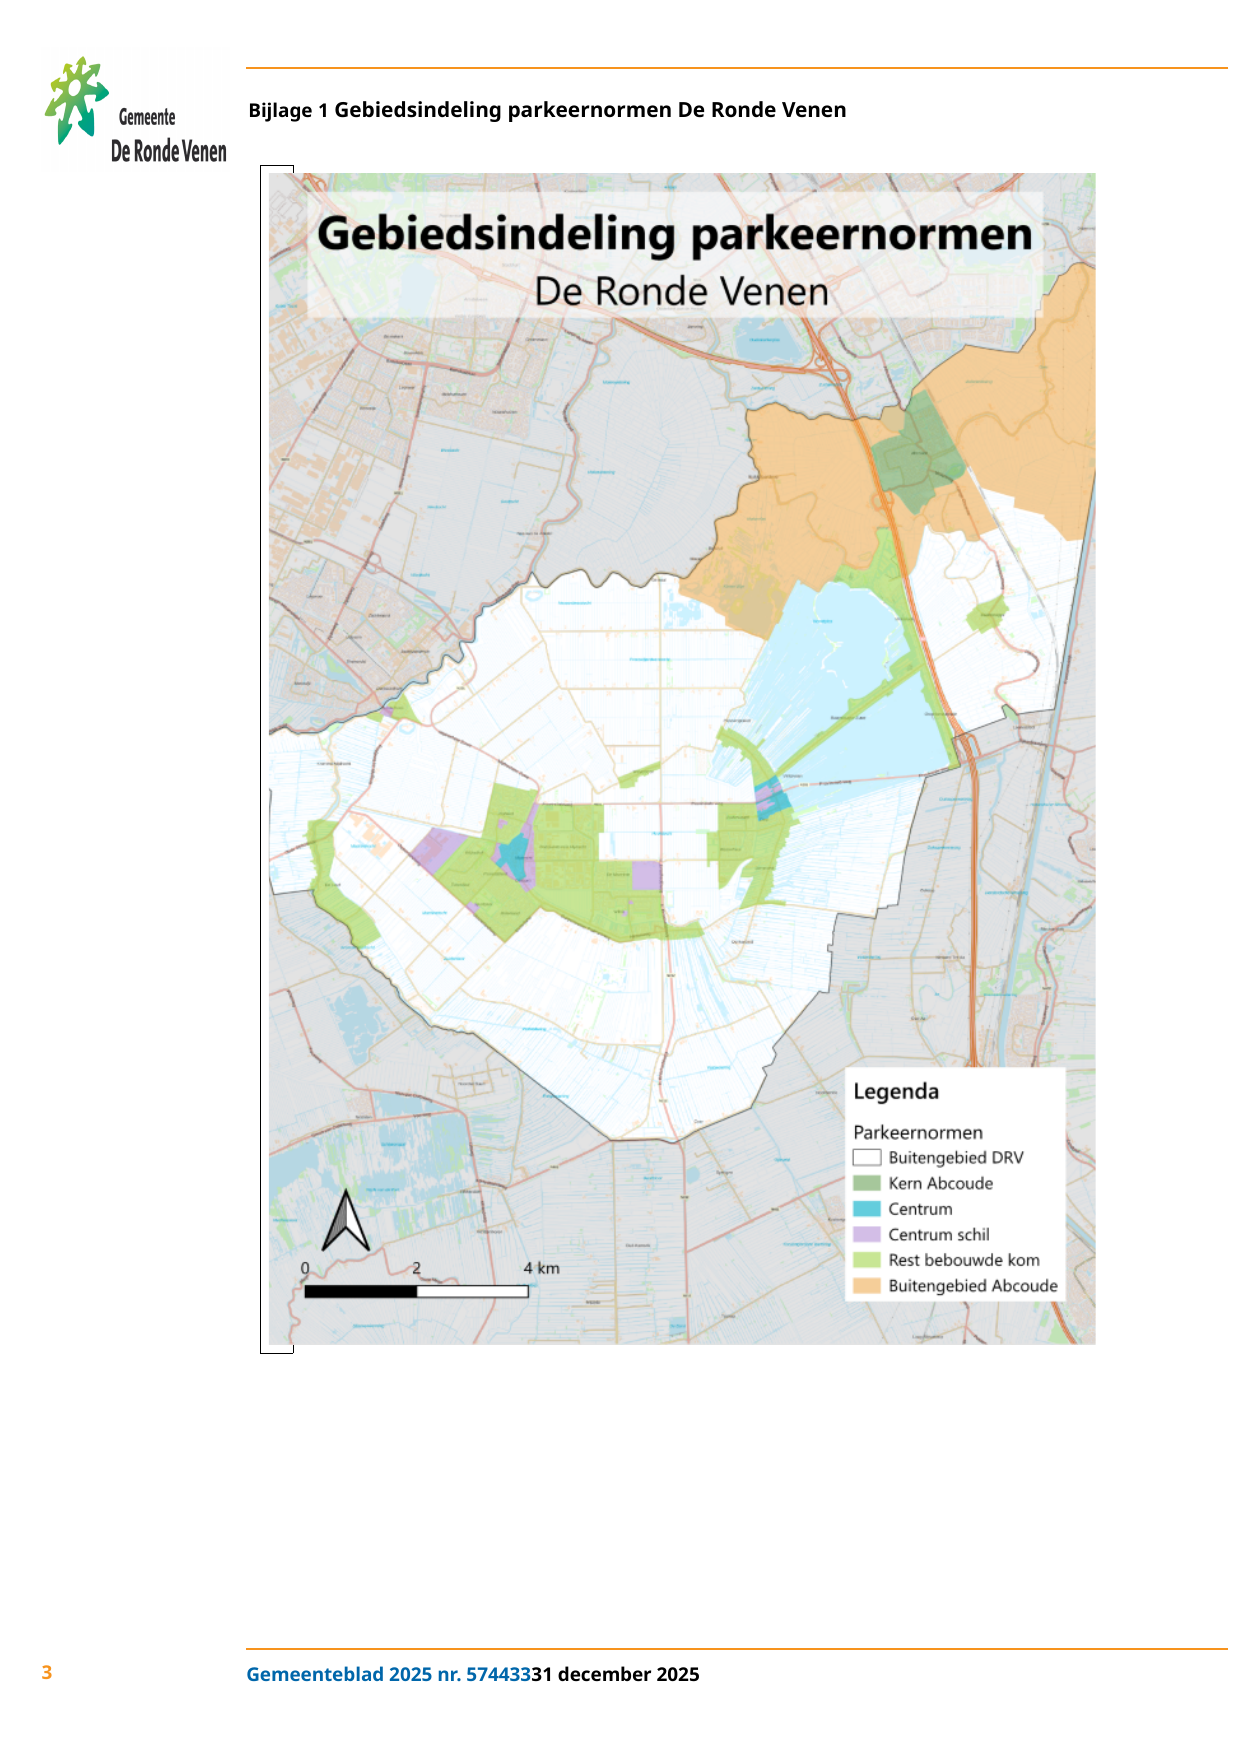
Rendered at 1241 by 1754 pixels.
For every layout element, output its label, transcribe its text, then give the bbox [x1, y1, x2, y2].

text Bijlage 1 Gebiedsindeling parkeernormen De Ronde Venen [248, 95, 1152, 123]
picture [41, 47, 231, 172]
picture [268, 173, 1096, 1345]
